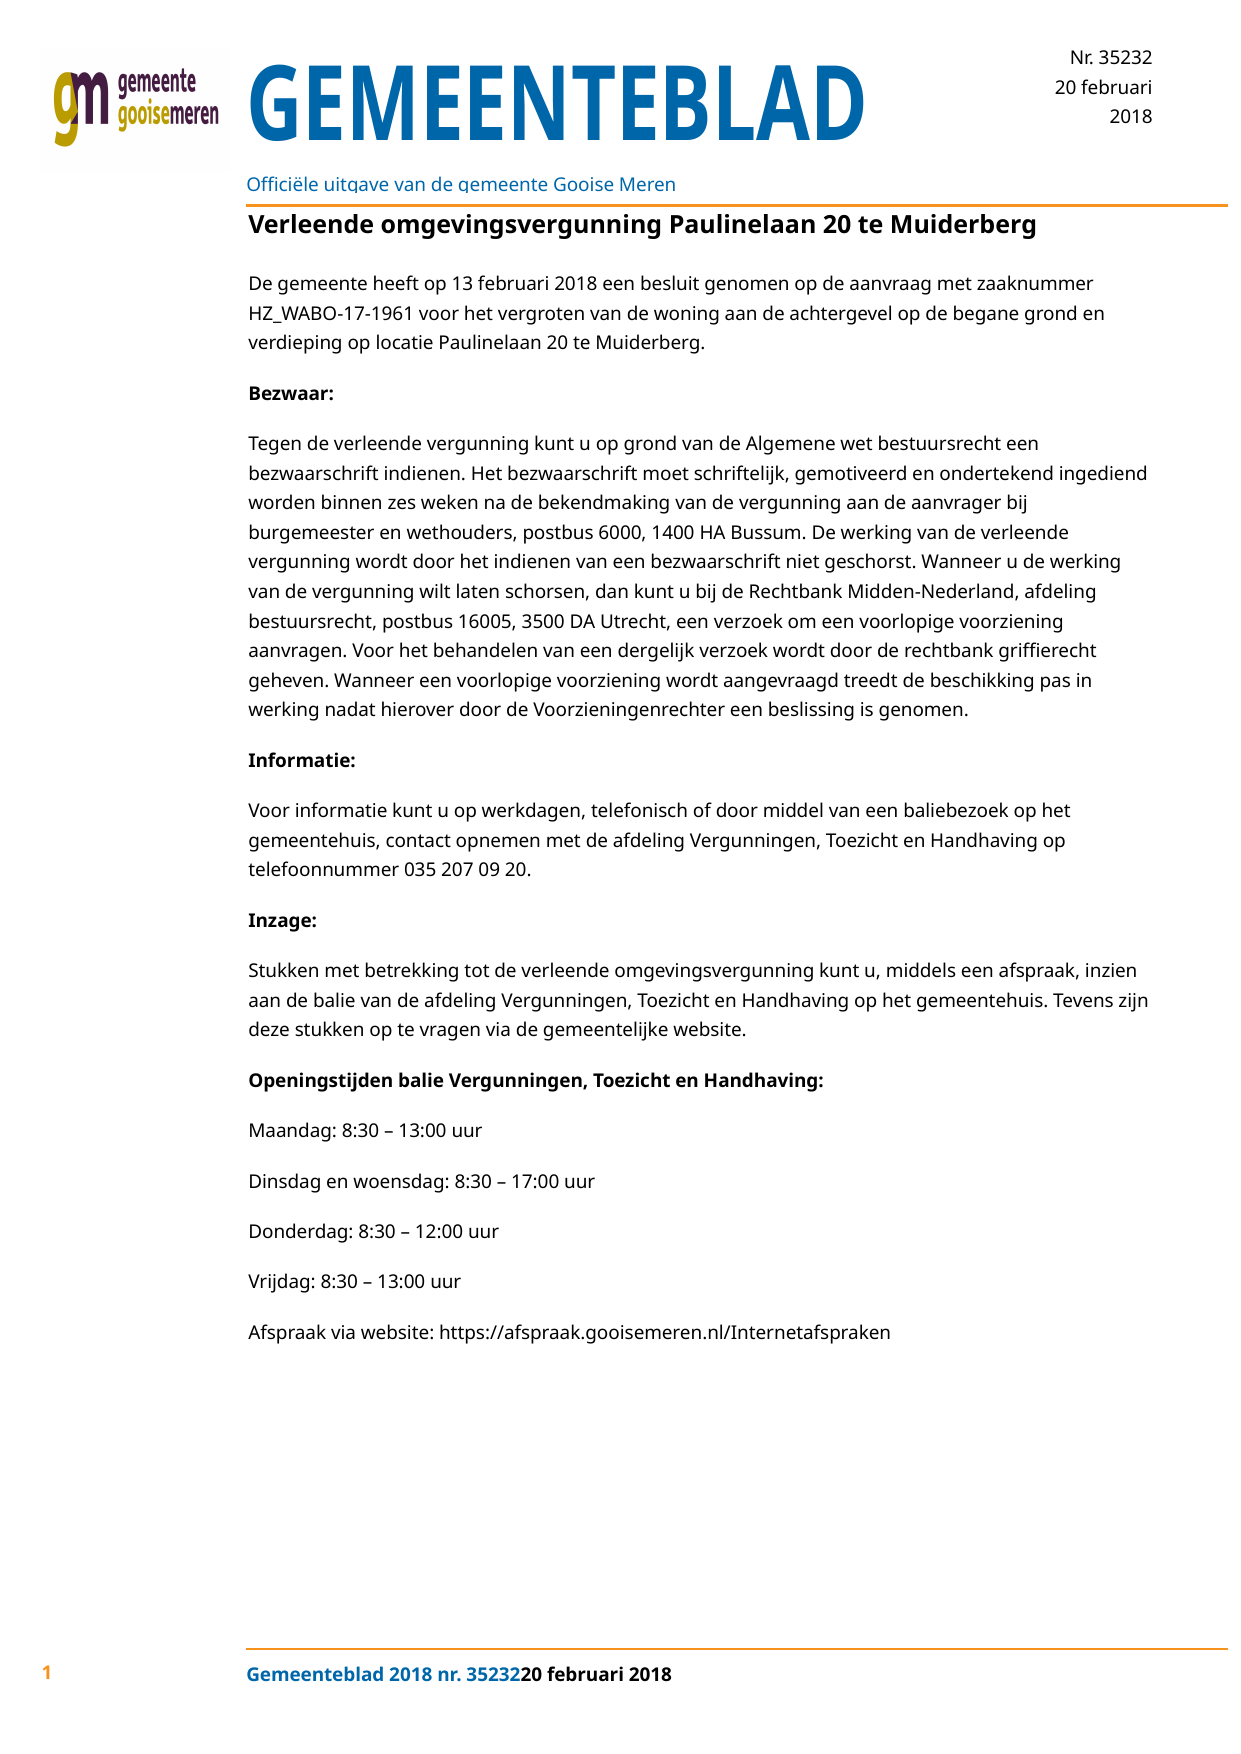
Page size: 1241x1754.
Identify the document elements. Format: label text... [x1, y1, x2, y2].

text Maandag: 8:30 – 13:00 uur [248, 1117, 1152, 1143]
picture [41, 47, 231, 172]
text De gemeente heeft op 13 februari 2018 een besluit genomen op de aanvraag met zaaknummer HZ_WABO-17-1961 voor het vergroten van de woning aan de achtergevel op de begane grond en verdieping op locatie Paulinelaan 20 te Muiderberg. [248, 270, 1152, 355]
text Donderdag: 8:30 – 12:00 uur [248, 1218, 1152, 1244]
text Tegen de verleende vergunning kunt u op grond van de Algemene wet bestuursrecht een bezwaarschrift indienen. Het bezwaarschrift moet schriftelijk, gemotiveerd en ondertekend ingediend worden binnen zes weken na de bekendmaking van de vergunning aan de aanvrager bij burgemeester en wethouders, postbus 6000, 1400 HA Bussum. De werking van de verleende vergunning wordt door het indienen van een bezwaarschrift niet geschorst. Wanneer u de werking van de vergunning wilt laten schorsen, dan kunt u bij de Rechtbank Midden-Nederland, afdeling bestuursrecht, postbus 16005, 3500 DA Utrecht, een verzoek om een voorlopige voorziening aanvragen. Voor het behandelen van een dergelijk verzoek wordt door de rechtbank griffierecht geheven. Wanneer een voorlopige voorziening wordt aangevraagd treedt de beschikking pas in werking nadat hierover door de Voorzieningenrechter een beslissing is genomen. [248, 430, 1152, 722]
text Voor informatie kunt u op werkdagen, telefonisch of door middel van een baliebezoek op het gemeentehuis, contact opnemen met de afdeling Vergunningen, Toezicht en Handhaving op telefoonnummer 035 207 09 20. [248, 797, 1152, 882]
text Informatie: [248, 747, 1152, 773]
text Stukken met betrekking tot de verleende omgevingsvergunning kunt u, middels een afspraak, inzien aan de balie van de afdeling Vergunningen, Toezicht en Handhaving op het gemeentehuis. Tevens zijn deze stukken op te vragen via de gemeentelijke website. [248, 957, 1152, 1042]
text Inzage: [248, 907, 1152, 933]
text Bezwaar: [248, 380, 1152, 406]
text Openingstijden balie Vergunningen, Toezicht en Handhaving: [248, 1067, 1152, 1093]
text Verleende omgevingsvergunning Paulinelaan 20 te Muiderberg [248, 207, 1152, 241]
text Vrijdag: 8:30 – 13:00 uur [248, 1269, 1152, 1294]
text Afspraak via website: https://afspraak.gooisemeren.nl/Internetafspraken [248, 1319, 1152, 1345]
text Dinsdag en woensdag: 8:30 – 17:00 uur [248, 1168, 1152, 1193]
